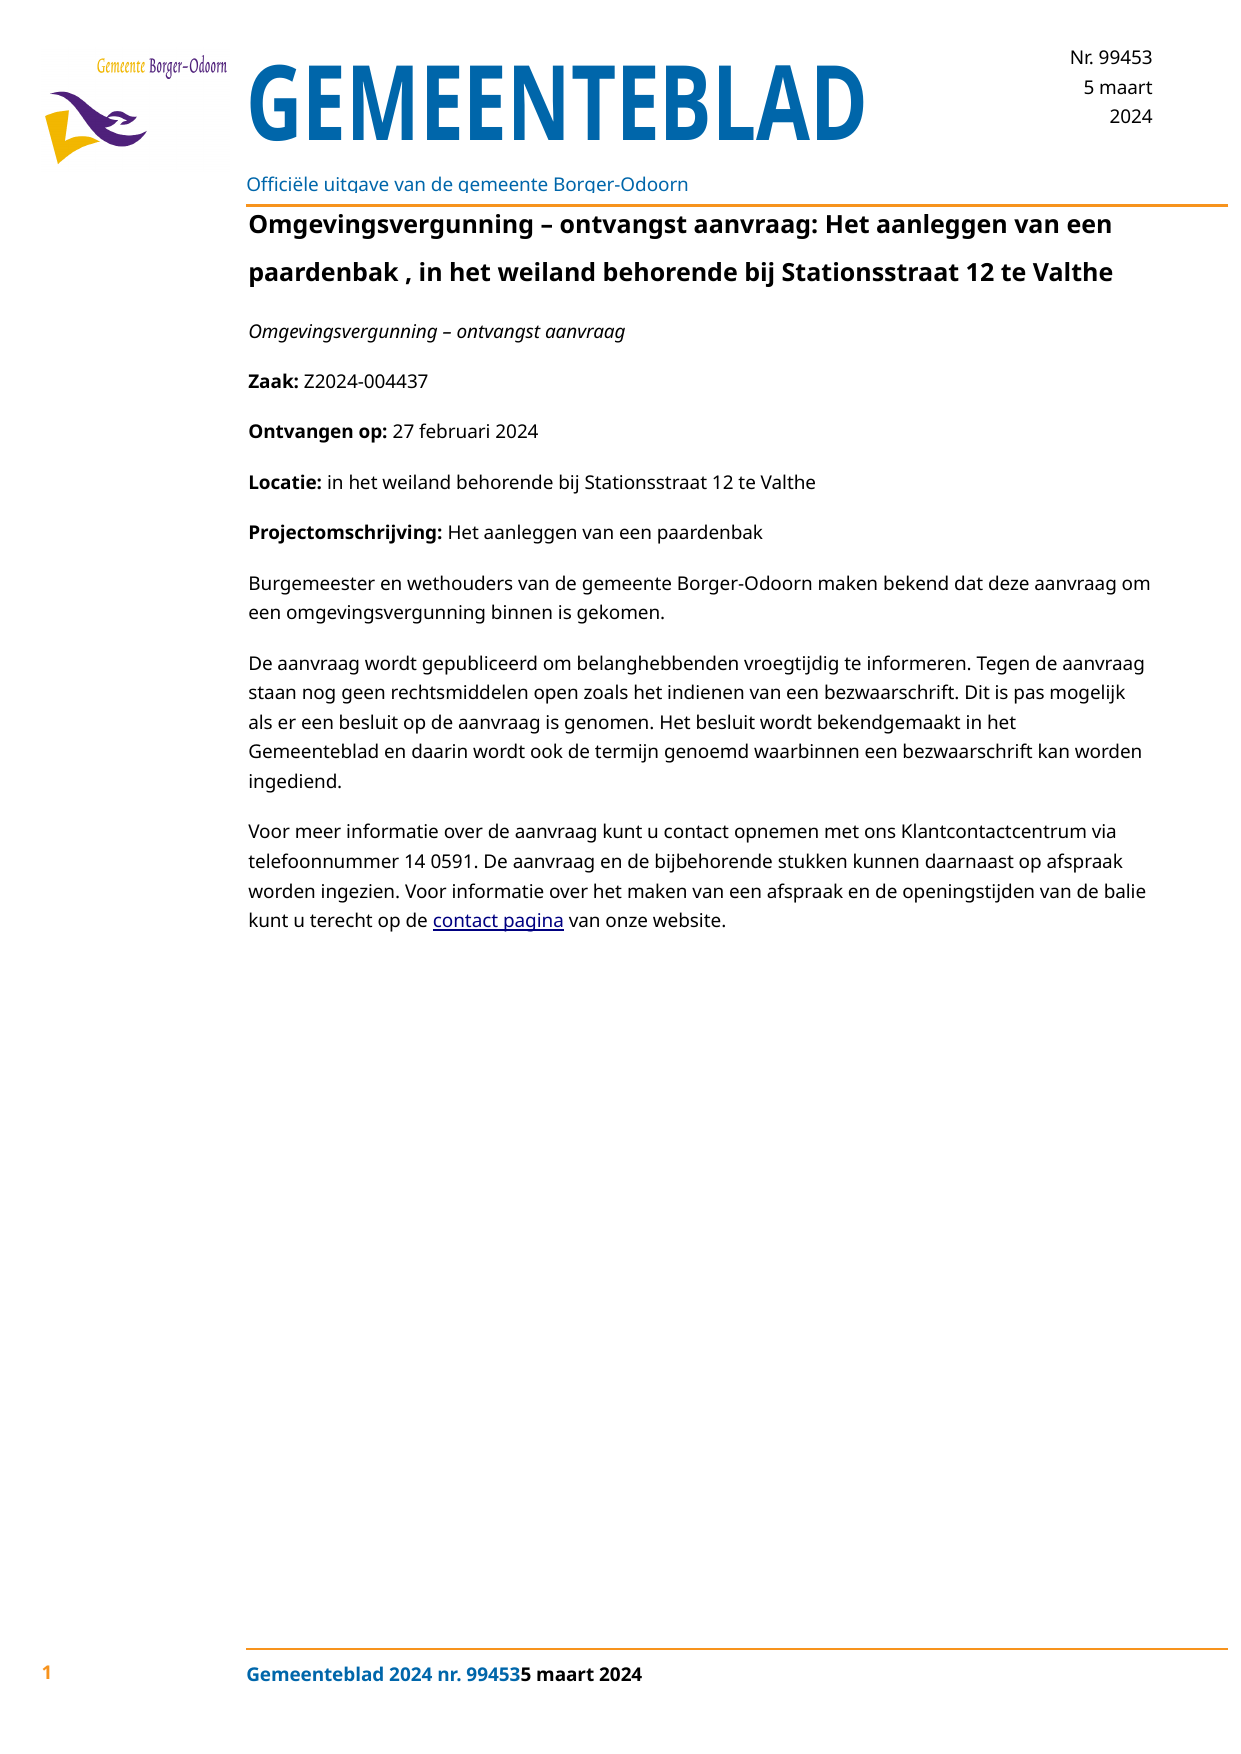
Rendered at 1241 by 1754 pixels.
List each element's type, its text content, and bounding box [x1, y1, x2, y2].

text Zaak: Z2024-004437 [248, 368, 1152, 394]
text Locatie: in het weiland behorende bij Stationsstraat 12 te Valthe [248, 469, 1152, 495]
text Omgevingsvergunning – ontvangst aanvraag [248, 318, 1152, 344]
text Burgemeester en wethouders van de gemeente Borger-Odoorn maken bekend dat deze aanvraag om een omgevingsvergunning binnen is gekomen. [248, 570, 1152, 625]
text Projectomschrijving: Het aanleggen van een paardenbak [248, 519, 1152, 545]
text De aanvraag wordt gepubliceerd om belanghebbenden vroegtijdig te informeren. Tegen de aanvraag staan nog geen rechtsmiddelen open zoals het indienen van een bezwaarschrift. Dit is pas mogelijk als er een besluit op de aanvraag is genomen. Het besluit wordt bekendgemaakt in het Gemeenteblad en daarin wordt ook de termijn genoemd waarbinnen een bezwaarschrift kan worden ingediend. [248, 650, 1152, 794]
picture [41, 47, 231, 172]
text Ontvangen op: 27 februari 2024 [248, 419, 1152, 444]
text Omgevingsvergunning – ontvangst aanvraag: Het aanleggen van een paardenbak , in het weiland behorende bij Stationsstraat 12 te Valthe [248, 207, 1152, 288]
text Voor meer informatie over de aanvraag kunt u contact opnemen met ons Klantcontactcentrum via telefoonnummer 14 0591. De aanvraag en de bijbehorende stukken kunnen daarnaast op afspraak worden ingezien. Voor informatie over het maken van een afspraak en de openingstijden van de balie kunt u terecht op de contact pagina van onze website. [248, 819, 1152, 933]
